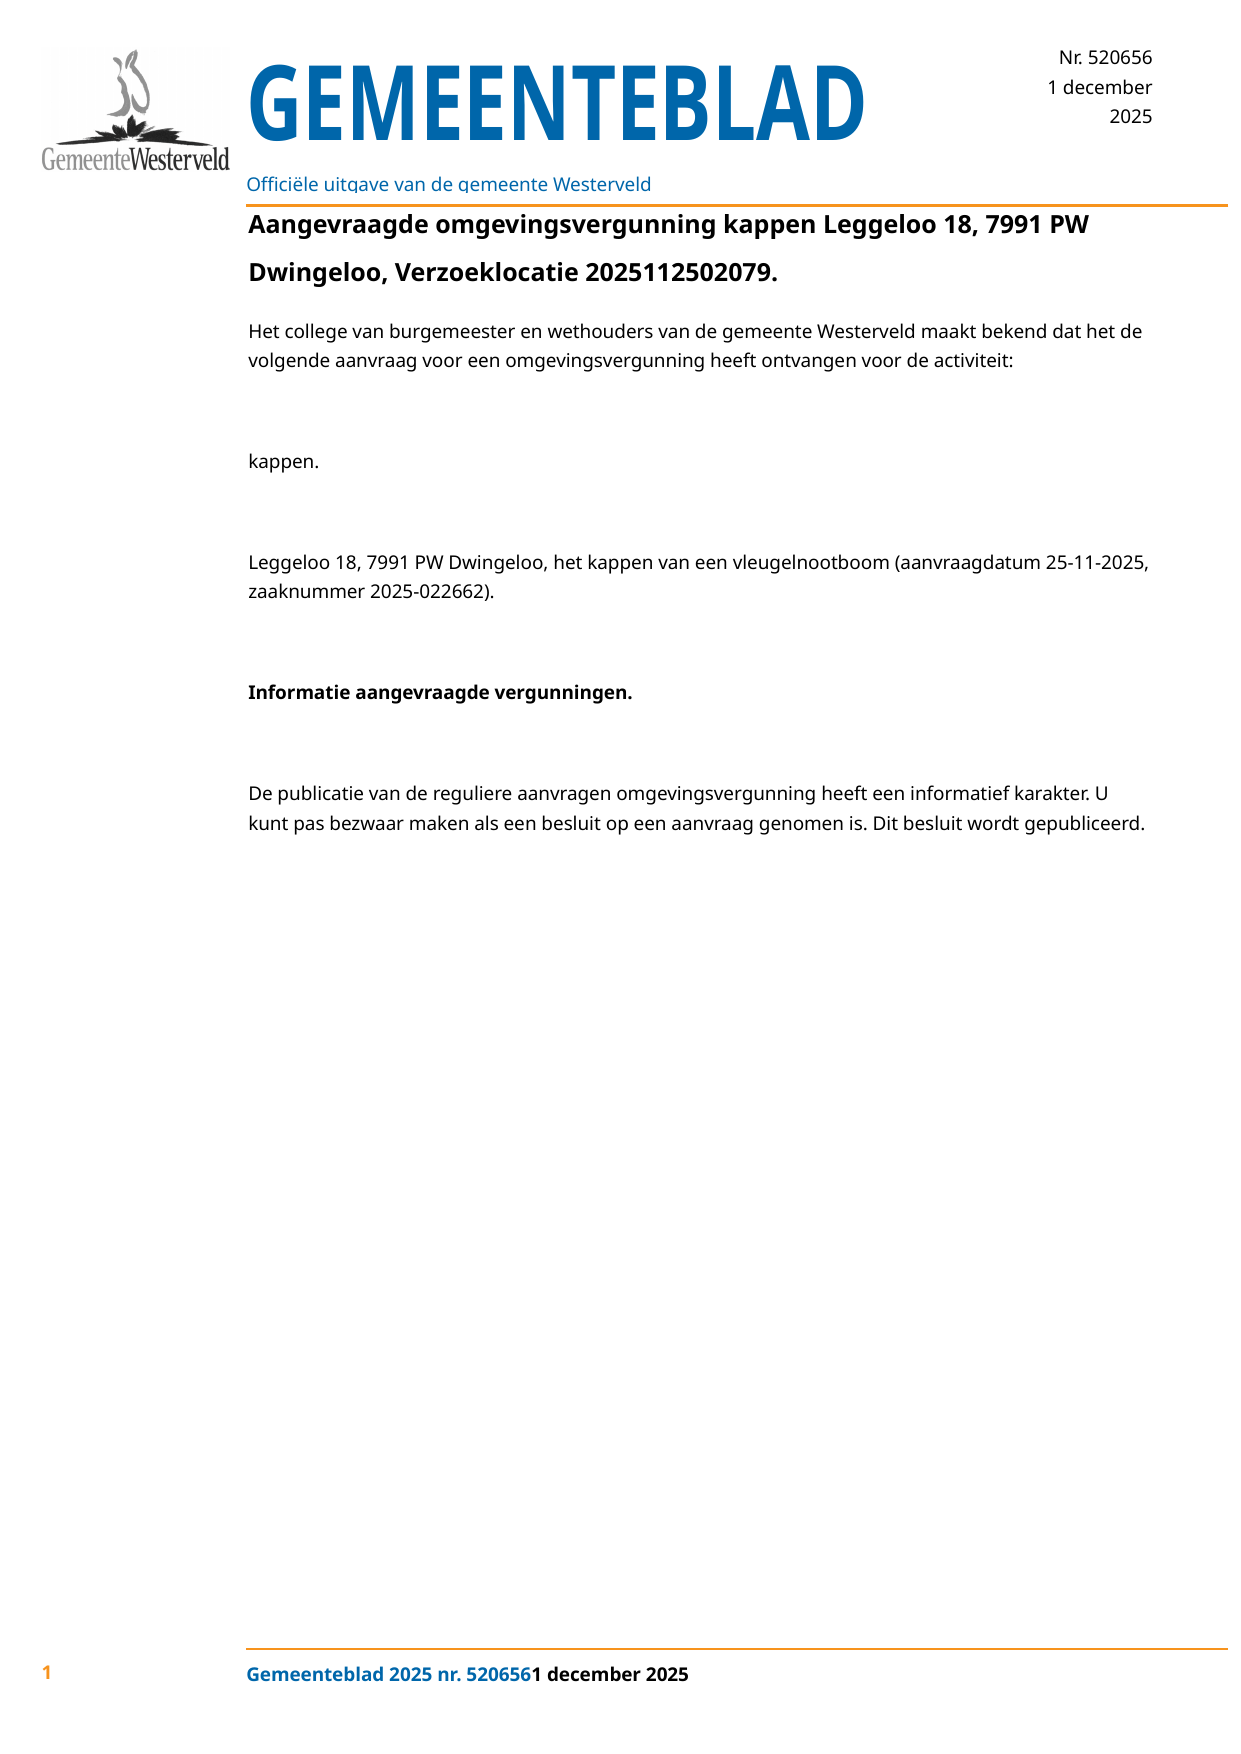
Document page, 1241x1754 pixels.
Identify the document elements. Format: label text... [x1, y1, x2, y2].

text Het college van burgemeester en wethouders van de gemeente Westerveld maakt bekend dat het de volgende aanvraag voor een omgevingsvergunning heeft ontvangen voor de activiteit: [248, 318, 1152, 373]
text Informatie aangevraagde vergunningen. [248, 679, 1152, 705]
text Leggeloo 18, 7991 PW Dwingeloo, het kappen van een vleugelnootboom (aanvraagdatum 25-11-2025, zaaknummer 2025-022662). [248, 549, 1152, 604]
text Aangevraagde omgevingsvergunning kappen Leggeloo 18, 7991 PW Dwingeloo, Verzoeklocatie 2025112502079. [248, 207, 1152, 288]
text kappen. [248, 448, 1152, 474]
text De publicatie van de reguliere aanvragen omgevingsvergunning heeft een informatief karakter. U kunt pas bezwaar maken als een besluit op een aanvraag genomen is. Dit besluit wordt gepubliceerd. [248, 780, 1152, 836]
picture [41, 47, 231, 172]
